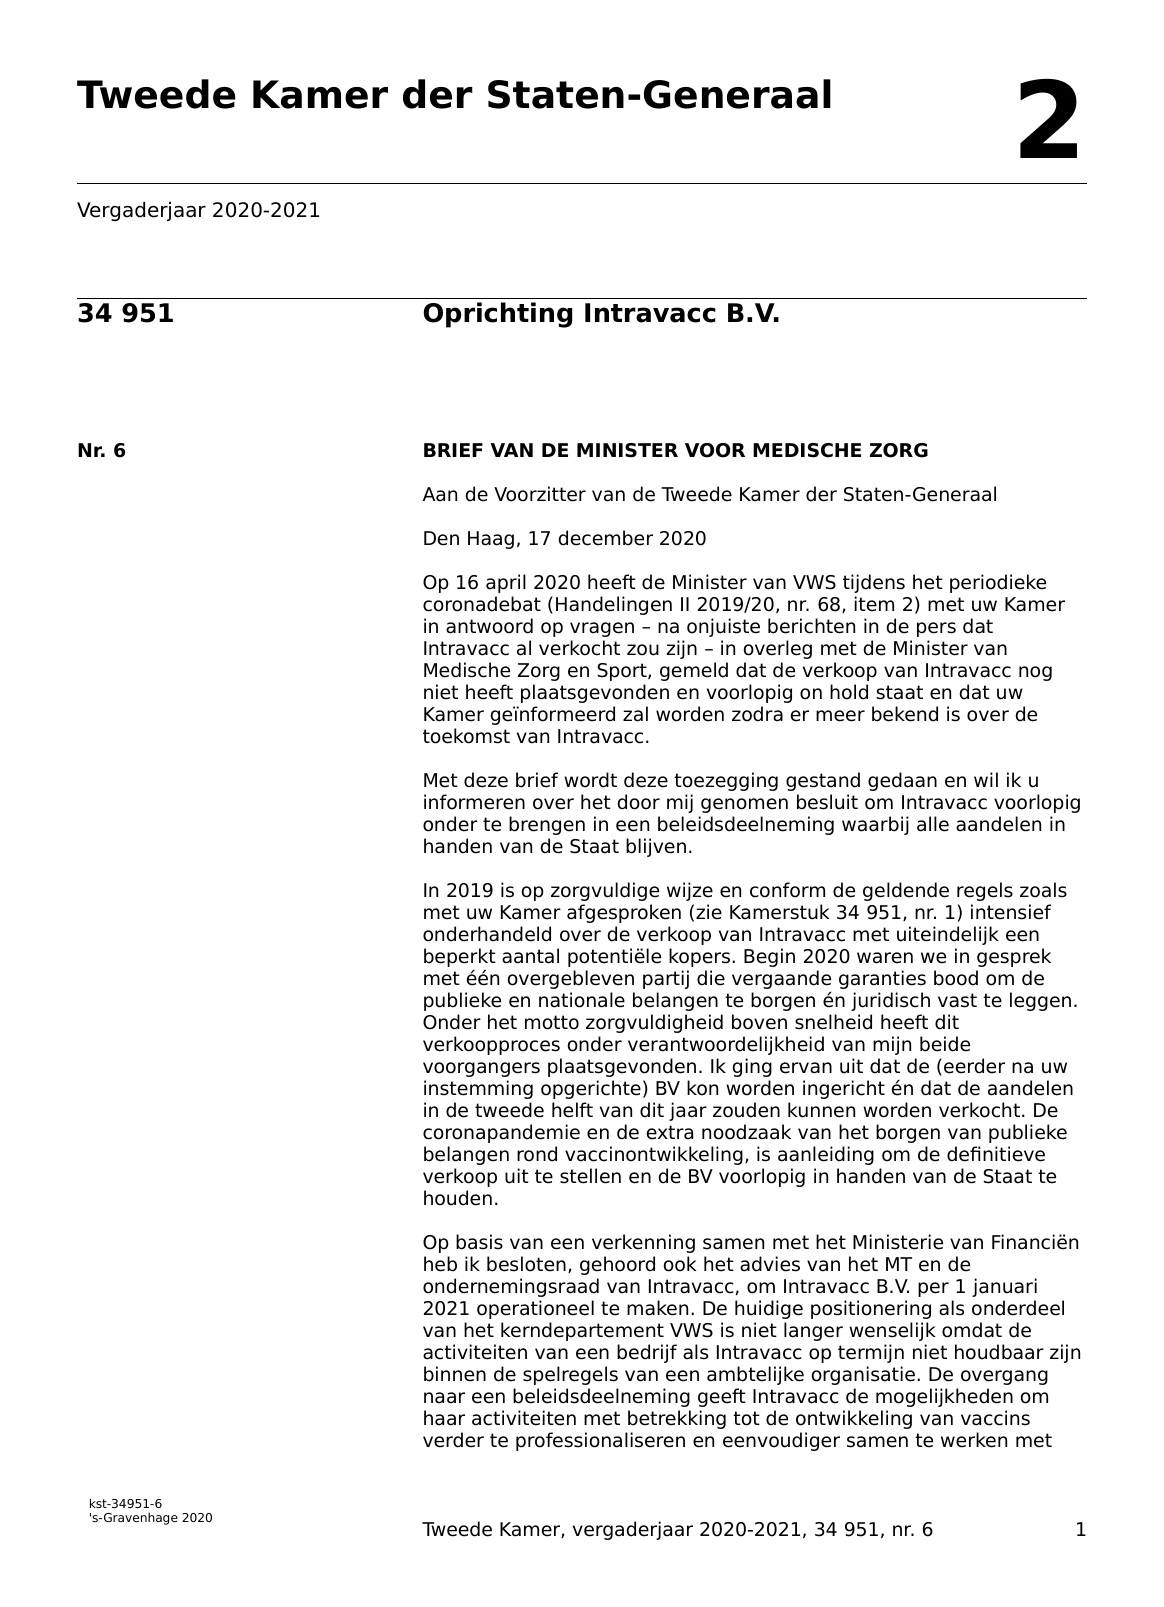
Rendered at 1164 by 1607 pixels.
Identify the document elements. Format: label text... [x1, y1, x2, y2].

text Op basis van een verkenning samen met het Ministerie van Financiën heb ik besloten, gehoord ook het advies van het MT en de ondernemingsraad van Intravacc, om Intravacc B.V. per 1 januari 2021 operationeel te maken. De huidige positionering als onderdeel van het kerndepartement VWS is niet langer wenselijk omdat de activiteiten van een bedrijf als Intravacc op termijn niet houdbaar zijn binnen de spelregels van een ambtelijke organisatie. De overgang naar een beleidsdeelneming geeft Intravacc de mogelijkheden om haar activiteiten met betrekking tot de ontwikkeling van vaccins verder te professionaliseren en eenvoudiger samen te werken met [422, 1232, 1087, 1452]
text Met deze brief wordt deze toezegging gestand gedaan en wil ik u informeren over het door mij genomen besluit om Intravacc voorlopig onder te brengen in een beleidsdeelneming waarbij alle aandelen in handen van de Staat blijven. [422, 770, 1087, 858]
table_header Tweede Kamer der Staten-Generaal [77, 59, 886, 183]
text In 2019 is op zorgvuldige wijze en conform de geldende regels zoals met uw Kamer afgesproken (zie Kamerstuk 34 951, nr. 1) intensief onderhandeld over de verkoop van Intravacc met uiteindelijk een beperkt aantal potentiële kopers. Begin 2020 waren we in gesprek met één overgebleven partij die vergaande garanties bood om de publieke en nationale belangen te borgen én juridisch vast te leggen. Onder het motto zorgvuldigheid boven snelheid heeft dit verkoopproces onder verantwoordelijkheid van mijn beide voorgangers plaatsgevonden. Ik ging ervan uit dat de (eerder na uw instemming opgerichte) BV kon worden ingericht én dat de aandelen in de tweede helft van dit jaar zouden kunnen worden verkocht. De coronapandemie en de extra noodzaak van het borgen van publieke belangen rond vaccinontwikkeling, is aanleiding om de definitieve verkoop uit te stellen en de BV voorlopig in handen van de Staat te houden. [422, 880, 1087, 1210]
text kst-34951-6 [88, 1497, 323, 1511]
text Op 16 april 2020 heeft de Minister van VWS tijdens het periodieke coronadebat (Handelingen II 2019/20, nr. 68, item 2) met uw Kamer in antwoord op vragen – na onjuiste berichten in de pers dat Intravacc al verkocht zou zijn – in overleg met de Minister van Medische Zorg en Sport, gemeld dat de verkoop van Intravacc nog niet heeft plaatsgevonden en voorlopig on hold staat en dat uw Kamer geïnformeerd zal worden zodra er meer bekend is over de toekomst van Intravacc. [422, 572, 1087, 748]
subtitle Nr. 6 BRIEF VAN DE MINISTER VOOR MEDISCHE ZORG [77, 440, 1087, 462]
table_header 2 [886, 59, 1087, 183]
text 's-Gravenhage 2020 [88, 1511, 323, 1525]
table_cell Vergaderjaar 2020-2021 [77, 184, 1087, 298]
text Aan de Voorzitter van de Tweede Kamer der Staten-Generaal [422, 484, 1087, 506]
subtitle 34 951 Oprichting Intravacc B.V. [77, 299, 1087, 329]
text Den Haag, 17 december 2020 [422, 528, 1087, 550]
